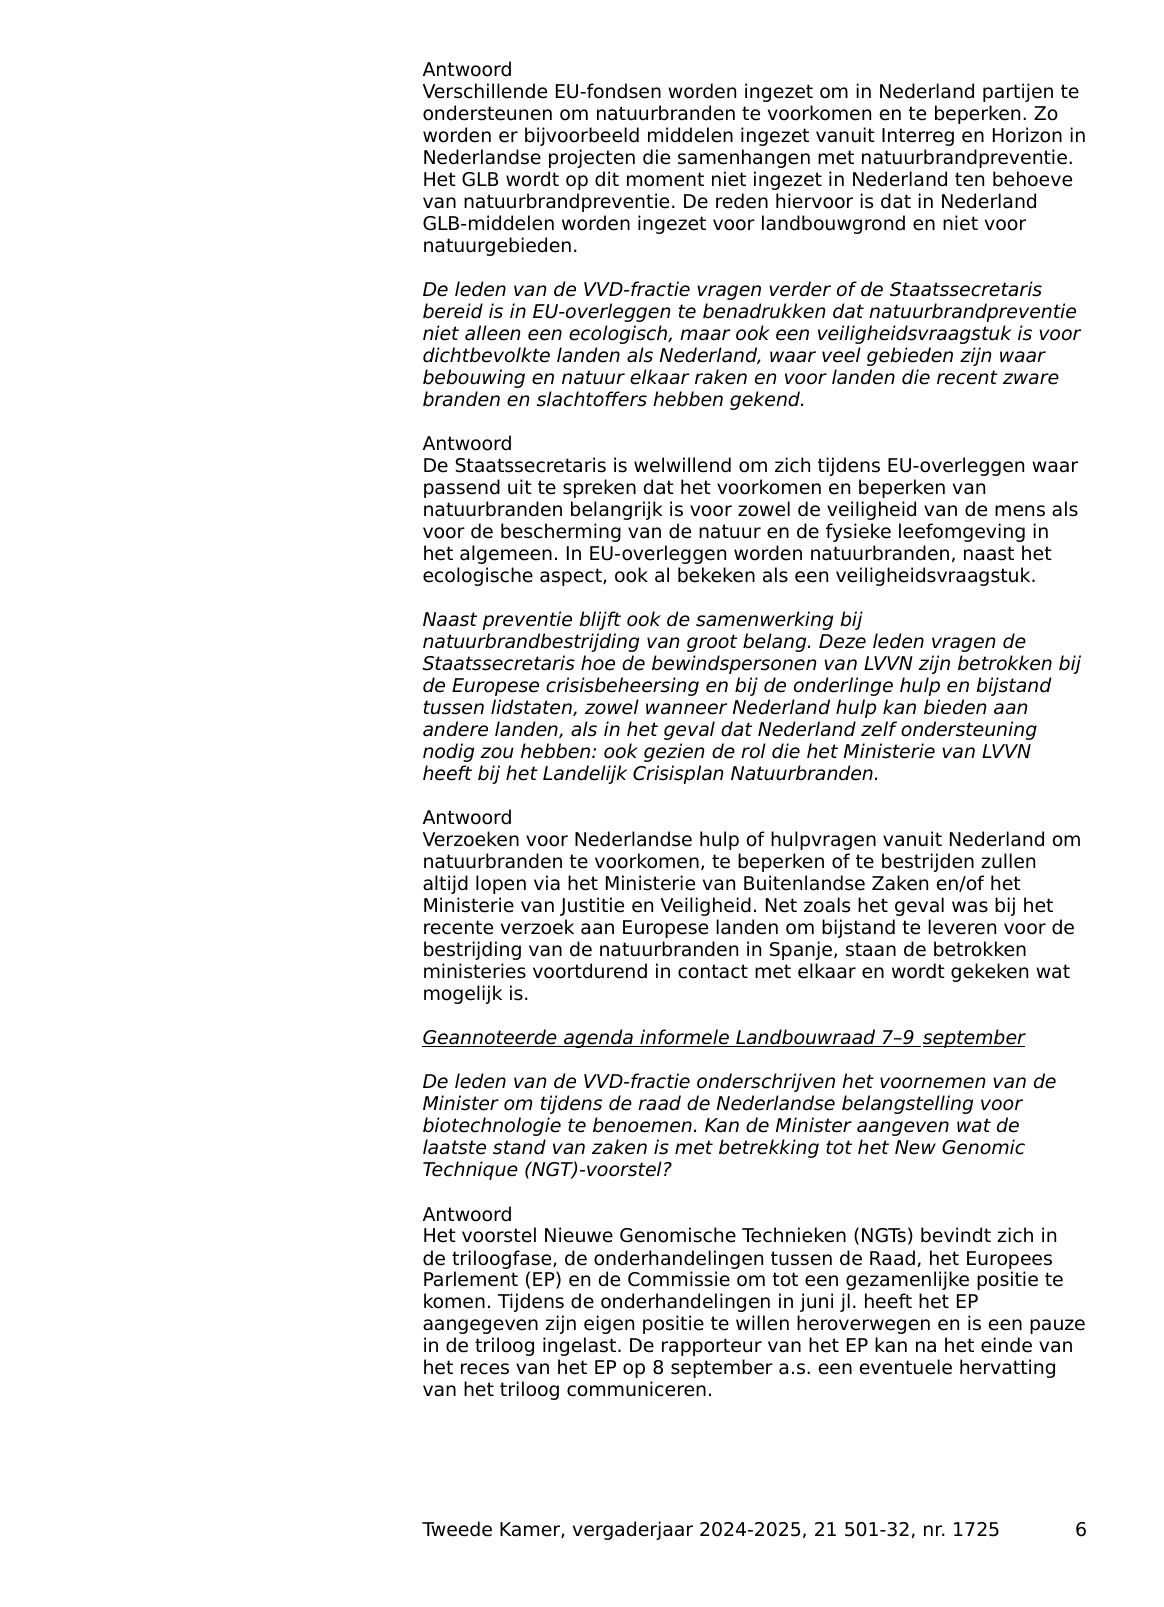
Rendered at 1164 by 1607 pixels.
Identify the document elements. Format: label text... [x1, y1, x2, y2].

text De Staatssecretaris is welwillend om zich tijdens EU-overleggen waar passend uit te spreken dat het voorkomen en beperken van natuurbranden belangrijk is voor zowel de veiligheid van de mens als voor de bescherming van de natuur en de fysieke leefomgeving in het algemeen. In EU-overleggen worden natuurbranden, naast het ecologische aspect, ook al bekeken als een veiligheidsvraagstuk. [422, 455, 1087, 587]
text Verzoeken voor Nederlandse hulp of hulpvragen vanuit Nederland om natuurbranden te voorkomen, te beperken of te bestrijden zullen altijd lopen via het Ministerie van Buitenlandse Zaken en/of het Ministerie van Justitie en Veiligheid. Net zoals het geval was bij het recente verzoek aan Europese landen om bijstand te leveren voor de bestrijding van de natuurbranden in Spanje, staan de betrokken ministeries voortdurend in contact met elkaar en wordt gekeken wat mogelijk is. [422, 829, 1087, 1005]
text Het voorstel Nieuwe Genomische Technieken (NGTs) bevindt zich in de triloogfase, de onderhandelingen tussen de Raad, het Europees Parlement (EP) en de Commissie om tot een gezamenlijke positie te komen. Tijdens de onderhandelingen in juni jl. heeft het EP aangegeven zijn eigen positie te willen heroverwegen en is een pauze in de triloog ingelast. De rapporteur van het EP kan na het einde van het reces van het EP op 8 september a.s. een eventuele hervatting van het triloog communiceren. [422, 1225, 1087, 1401]
text De leden van de VVD-fractie onderschrijven het voornemen van de Minister om tijdens de raad de Nederlandse belangstelling voor biotechnologie te benoemen. Kan de Minister aangeven wat de laatste stand van zaken is met betrekking tot het New Genomic Technique (NGT)-voorstel? [422, 1071, 1087, 1181]
text Antwoord [422, 807, 1087, 829]
text De leden van de VVD-fractie vragen verder of de Staatssecretaris bereid is in EU-overleggen te benadrukken dat natuurbrandpreventie niet alleen een ecologisch, maar ook een veiligheidsvraagstuk is voor dichtbevolkte landen als Nederland, waar veel gebieden zijn waar bebouwing en natuur elkaar raken en voor landen die recent zware branden en slachtoffers hebben gekend. [422, 279, 1087, 411]
text Antwoord [422, 1203, 1087, 1225]
text Antwoord [422, 59, 1087, 81]
text Verschillende EU-fondsen worden ingezet om in Nederland partijen te ondersteunen om natuurbranden te voorkomen en te beperken. Zo worden er bijvoorbeeld middelen ingezet vanuit Interreg en Horizon in Nederlandse projecten die samenhangen met natuurbrandpreventie. Het GLB wordt op dit moment niet ingezet in Nederland ten behoeve van natuurbrandpreventie. De reden hiervoor is dat in Nederland GLB-middelen worden ingezet voor landbouwgrond en niet voor natuurgebieden. [422, 81, 1087, 257]
subtitle Geannoteerde agenda informele Landbouwraad 7–9 september [422, 1027, 1087, 1049]
text Antwoord [422, 433, 1087, 455]
text Naast preventie blijft ook de samenwerking bij natuurbrandbestrijding van groot belang. Deze leden vragen de Staatssecretaris hoe de bewindspersonen van LVVN zijn betrokken bij de Europese crisisbeheersing en bij de onderlinge hulp en bijstand tussen lidstaten, zowel wanneer Nederland hulp kan bieden aan andere landen, als in het geval dat Nederland zelf ondersteuning nodig zou hebben: ook gezien de rol die het Ministerie van LVVN heeft bij het Landelijk Crisisplan Natuurbranden. [422, 609, 1087, 785]
